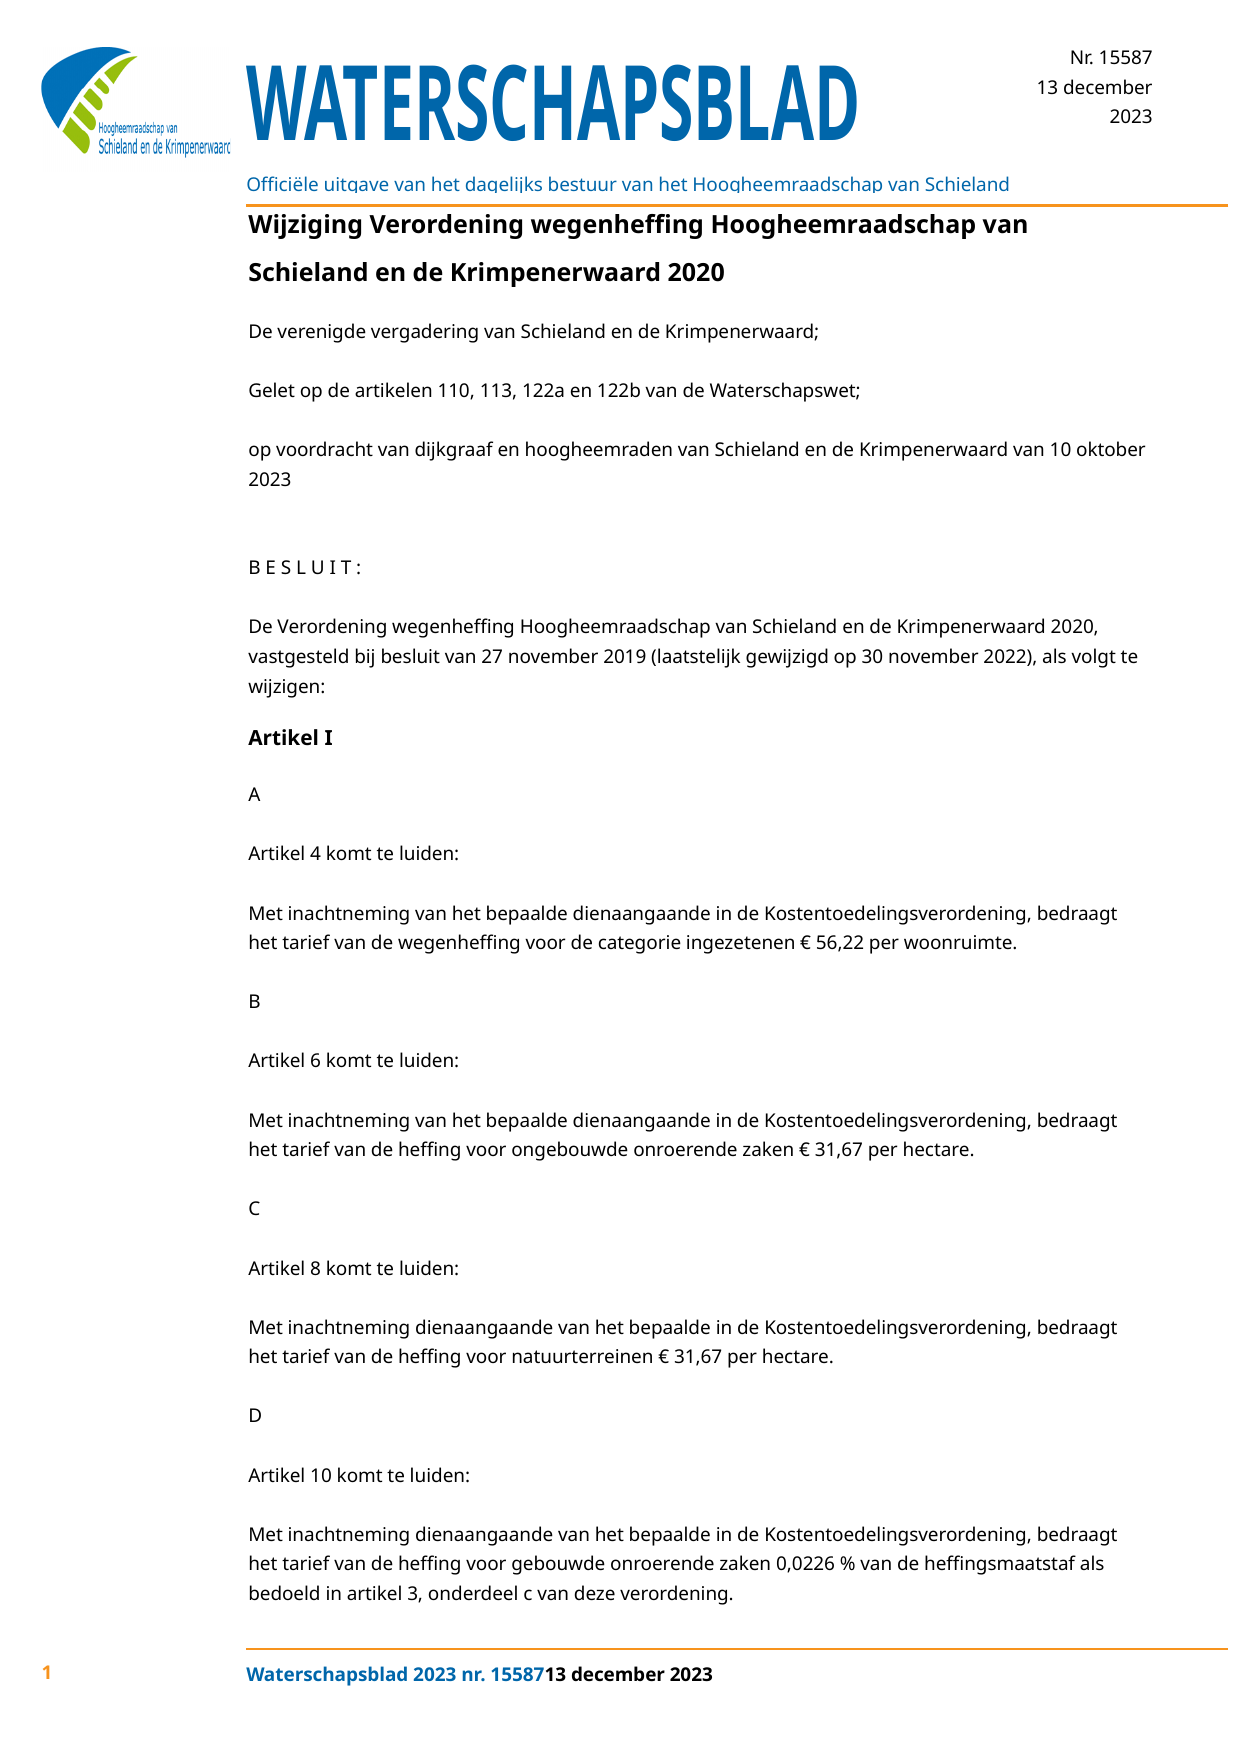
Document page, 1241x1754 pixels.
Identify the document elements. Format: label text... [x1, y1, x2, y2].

text B E S L U I T : [248, 554, 1152, 580]
text D [248, 1403, 1152, 1428]
text Gelet op de artikelen 110, 113, 122a en 122b van de Waterschapswet; [248, 377, 1152, 403]
text Met inachtneming dienaangaande van het bepaalde in de Kostentoedelingsverordening, bedraagt het tarief van de heffing voor gebouwde onroerende zaken 0,0226 % van de heffingsmaatstaf als bedoeld in artikel 3, onderdeel c van deze verordening. [248, 1521, 1152, 1606]
text A [248, 781, 1152, 807]
text De verenigde vergadering van Schieland en de Krimpenerwaard; [248, 318, 1152, 344]
text Artikel 8 komt te luiden: [248, 1255, 1152, 1280]
text De Verordening wegenheffing Hoogheemraadschap van Schieland en de Krimpenerwaard 2020, vastgesteld bij besluit van 27 november 2019 (laatstelijk gewijzigd op 30 november 2022), als volgt te wijzigen: [248, 614, 1152, 699]
text op voordracht van dijkgraaf en hoogheemraden van Schieland en de Krimpenerwaard van 10 oktober 2023 [248, 436, 1152, 492]
text Artikel 6 komt te luiden: [248, 1048, 1152, 1073]
text Wijziging Verordening wegenheffing Hoogheemraadschap van Schieland en de Krimpenerwaard 2020 [248, 207, 1152, 288]
picture [41, 47, 231, 172]
text Met inachtneming van het bepaalde dienaangaande in de Kostentoedelingsverordening, bedraagt het tarief van de wegenheffing voor de categorie ingezetenen € 56,22 per woonruimte. [248, 900, 1152, 955]
text Artikel 10 komt te luiden: [248, 1462, 1152, 1487]
text Met inachtneming dienaangaande van het bepaalde in de Kostentoedelingsverordening, bedraagt het tarief van de heffing voor natuurterreinen € 31,67 per hectare. [248, 1314, 1152, 1369]
text Met inachtneming van het bepaalde dienaangaande in de Kostentoedelingsverordening, bedraagt het tarief van de heffing voor ongebouwde onroerende zaken € 31,67 per hectare. [248, 1107, 1152, 1162]
text Artikel I [248, 723, 1152, 752]
text C [248, 1196, 1152, 1221]
text Artikel 4 komt te luiden: [248, 841, 1152, 866]
text B [248, 988, 1152, 1014]
